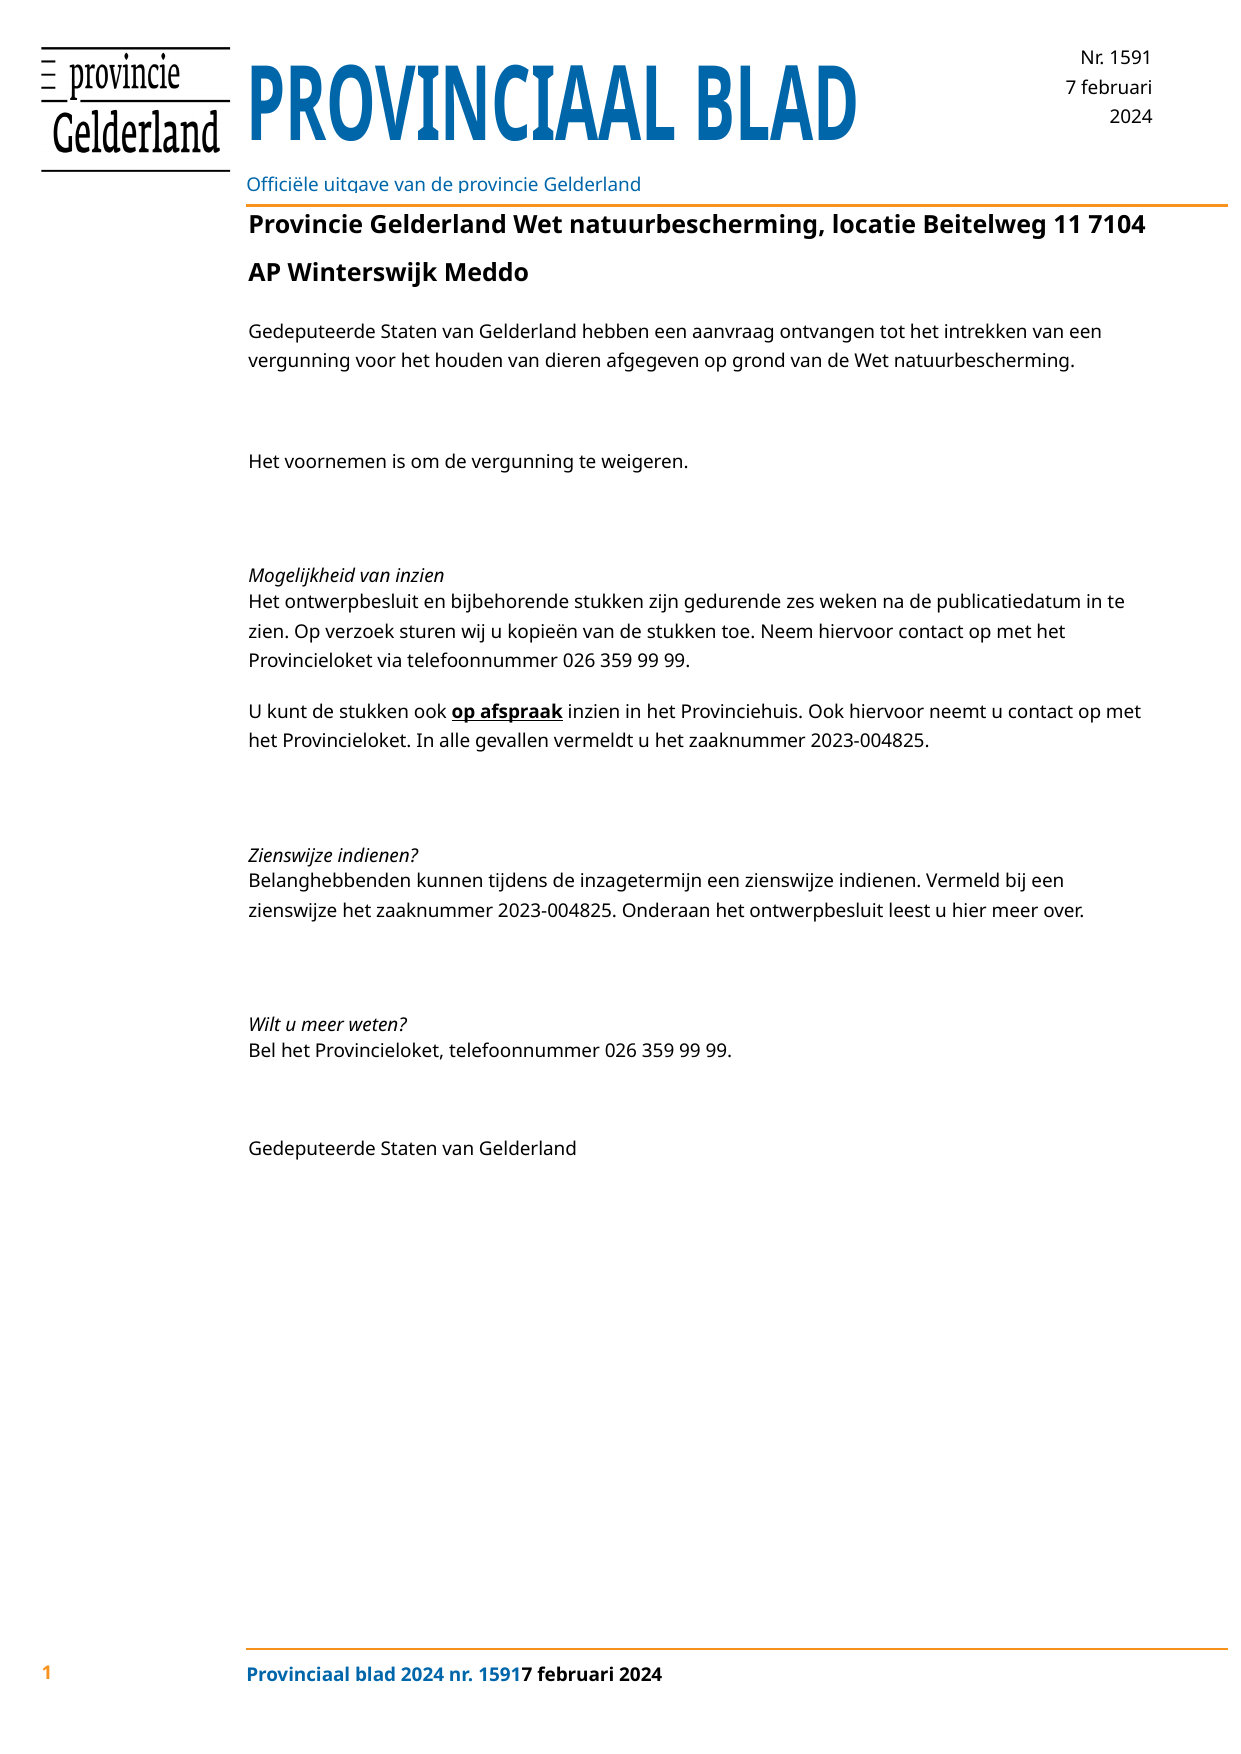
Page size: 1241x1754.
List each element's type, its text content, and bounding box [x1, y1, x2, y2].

text Mogelijkheid van inzien [248, 563, 1152, 588]
text Zienswijze indienen? [248, 842, 1152, 868]
text Bel het Provincieloket, telefoonnummer 026 359 99 99. [248, 1037, 1152, 1063]
text U kunt de stukken ook op afspraak inzien in het Provinciehuis. Ook hiervoor neemt u contact op met het Provincieloket. In alle gevallen vermeldt u het zaaknummer 2023-004825. [248, 698, 1152, 753]
text Het ontwerpbesluit en bijbehorende stukken zijn gedurende zes weken na de publicatiedatum in te zien. Op verzoek sturen wij u kopieën van de stukken toe. Neem hiervoor contact op met het Provincieloket via telefoonnummer 026 359 99 99. [248, 588, 1152, 673]
picture [41, 47, 231, 172]
text Gedeputeerde Staten van Gelderland [248, 1136, 1152, 1161]
text Wilt u meer weten? [248, 1012, 1152, 1037]
text Het voornemen is om de vergunning te weigeren. [248, 448, 1152, 474]
text Provincie Gelderland Wet natuurbescherming, locatie Beitelweg 11 7104 AP Winterswijk Meddo [248, 207, 1152, 288]
text Gedeputeerde Staten van Gelderland hebben een aanvraag ontvangen tot het intrekken van een vergunning voor het houden van dieren afgegeven op grond van de Wet natuurbescherming. [248, 318, 1152, 373]
text Belanghebbenden kunnen tijdens de inzagetermijn een zienswijze indienen. Vermeld bij een zienswijze het zaaknummer 2023-004825. Onderaan het ontwerpbesluit leest u hier meer over. [248, 868, 1152, 923]
